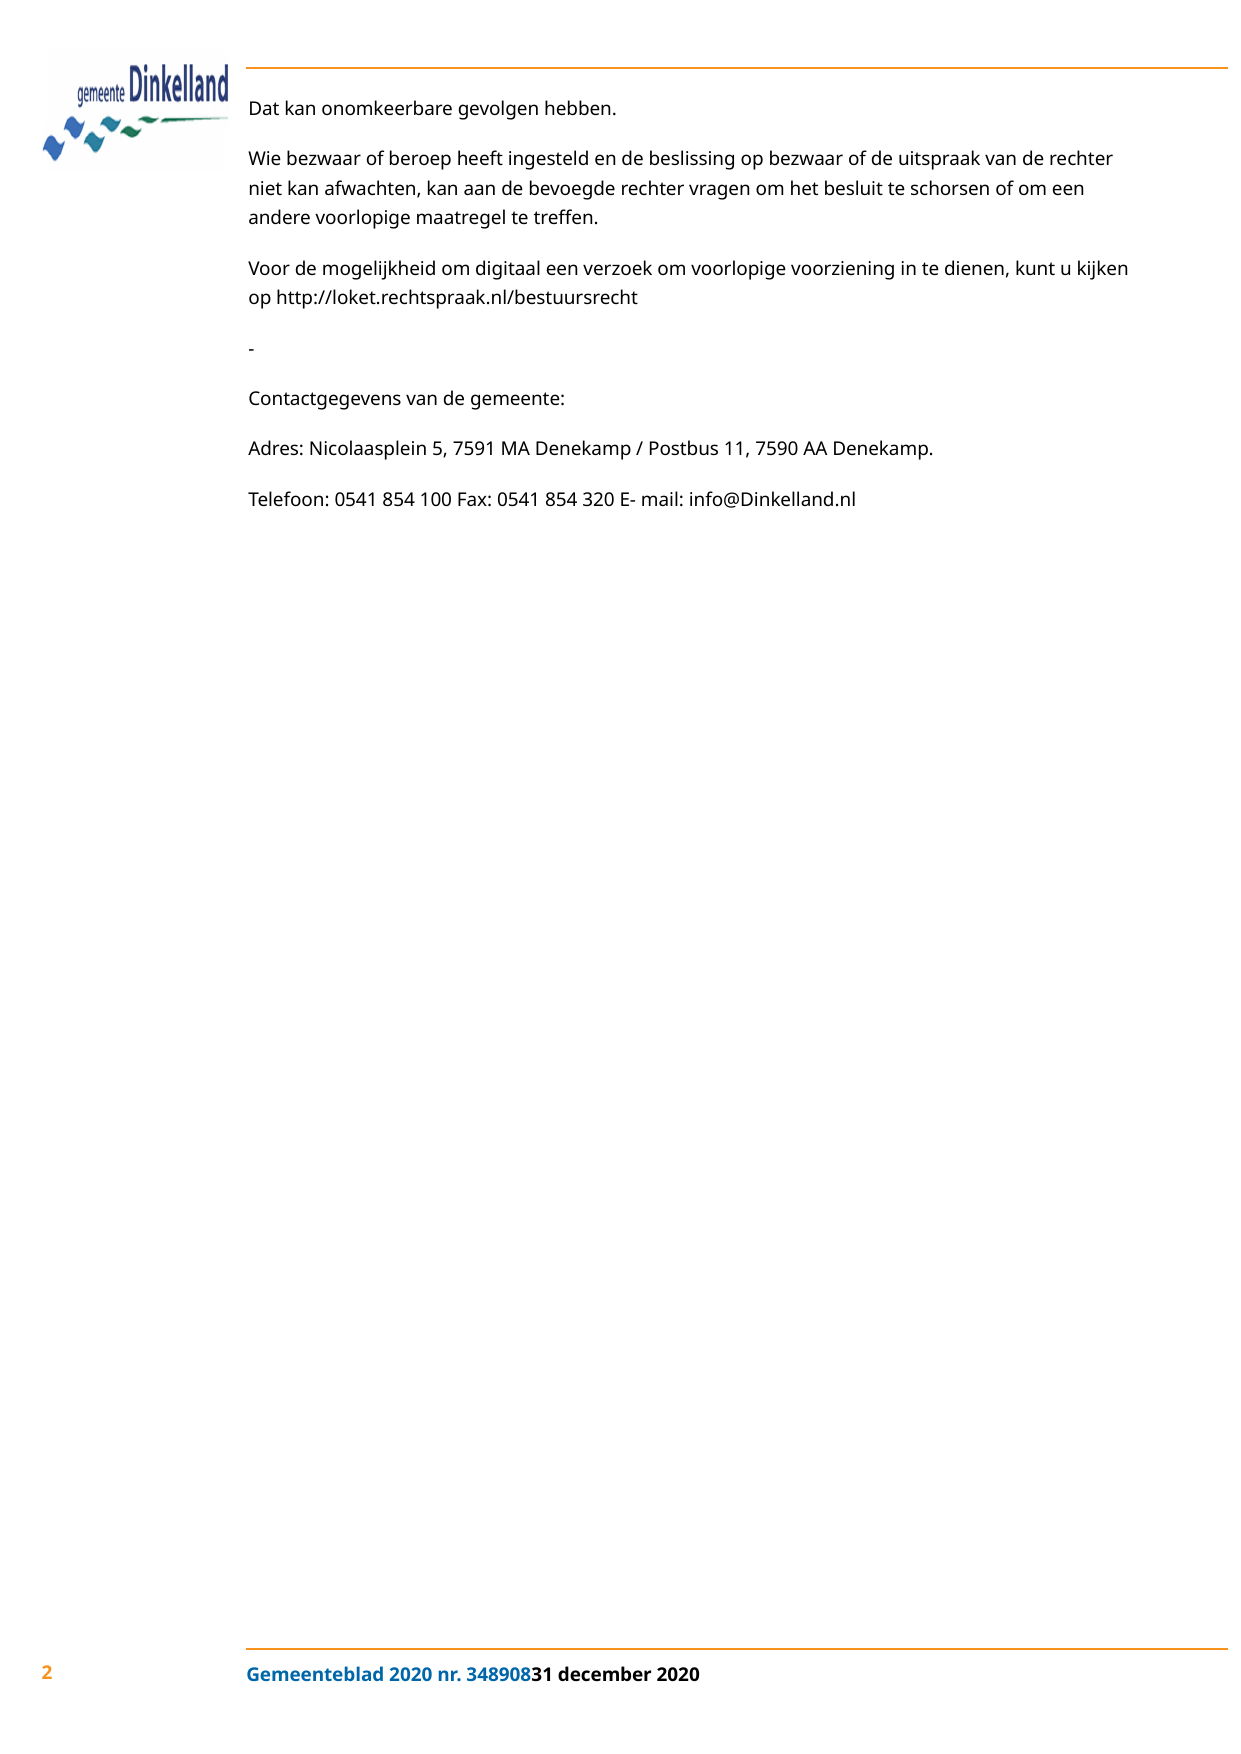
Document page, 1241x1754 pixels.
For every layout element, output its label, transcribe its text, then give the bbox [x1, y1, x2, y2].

text Telefoon: 0541 854 100 Fax: 0541 854 320 E- mail: info@Dinkelland.nl [248, 486, 1152, 512]
text Dat kan onomkeerbare gevolgen hebben. [248, 95, 1152, 121]
text Adres: Nicolaasplein 5, 7591 MA Denekamp / Postbus 11, 7590 AA Denekamp. [248, 436, 1152, 461]
text Wie bezwaar of beroep heeft ingesteld en de beslissing op bezwaar of de uitspraak van de rechter niet kan afwachten, kan aan de bevoegde rechter vragen om het besluit te schorsen of om een andere voorlopige maatregel te treffen. [248, 145, 1152, 230]
text - [248, 335, 1152, 361]
text Contactgegevens van de gemeente: [248, 385, 1152, 411]
text Voor de mogelijkheid om digitaal een verzoek om voorlopige voorziening in te dienen, kunt u kijken op http://loket.rechtspraak.nl/bestuursrecht [248, 255, 1152, 310]
picture [41, 47, 231, 172]
